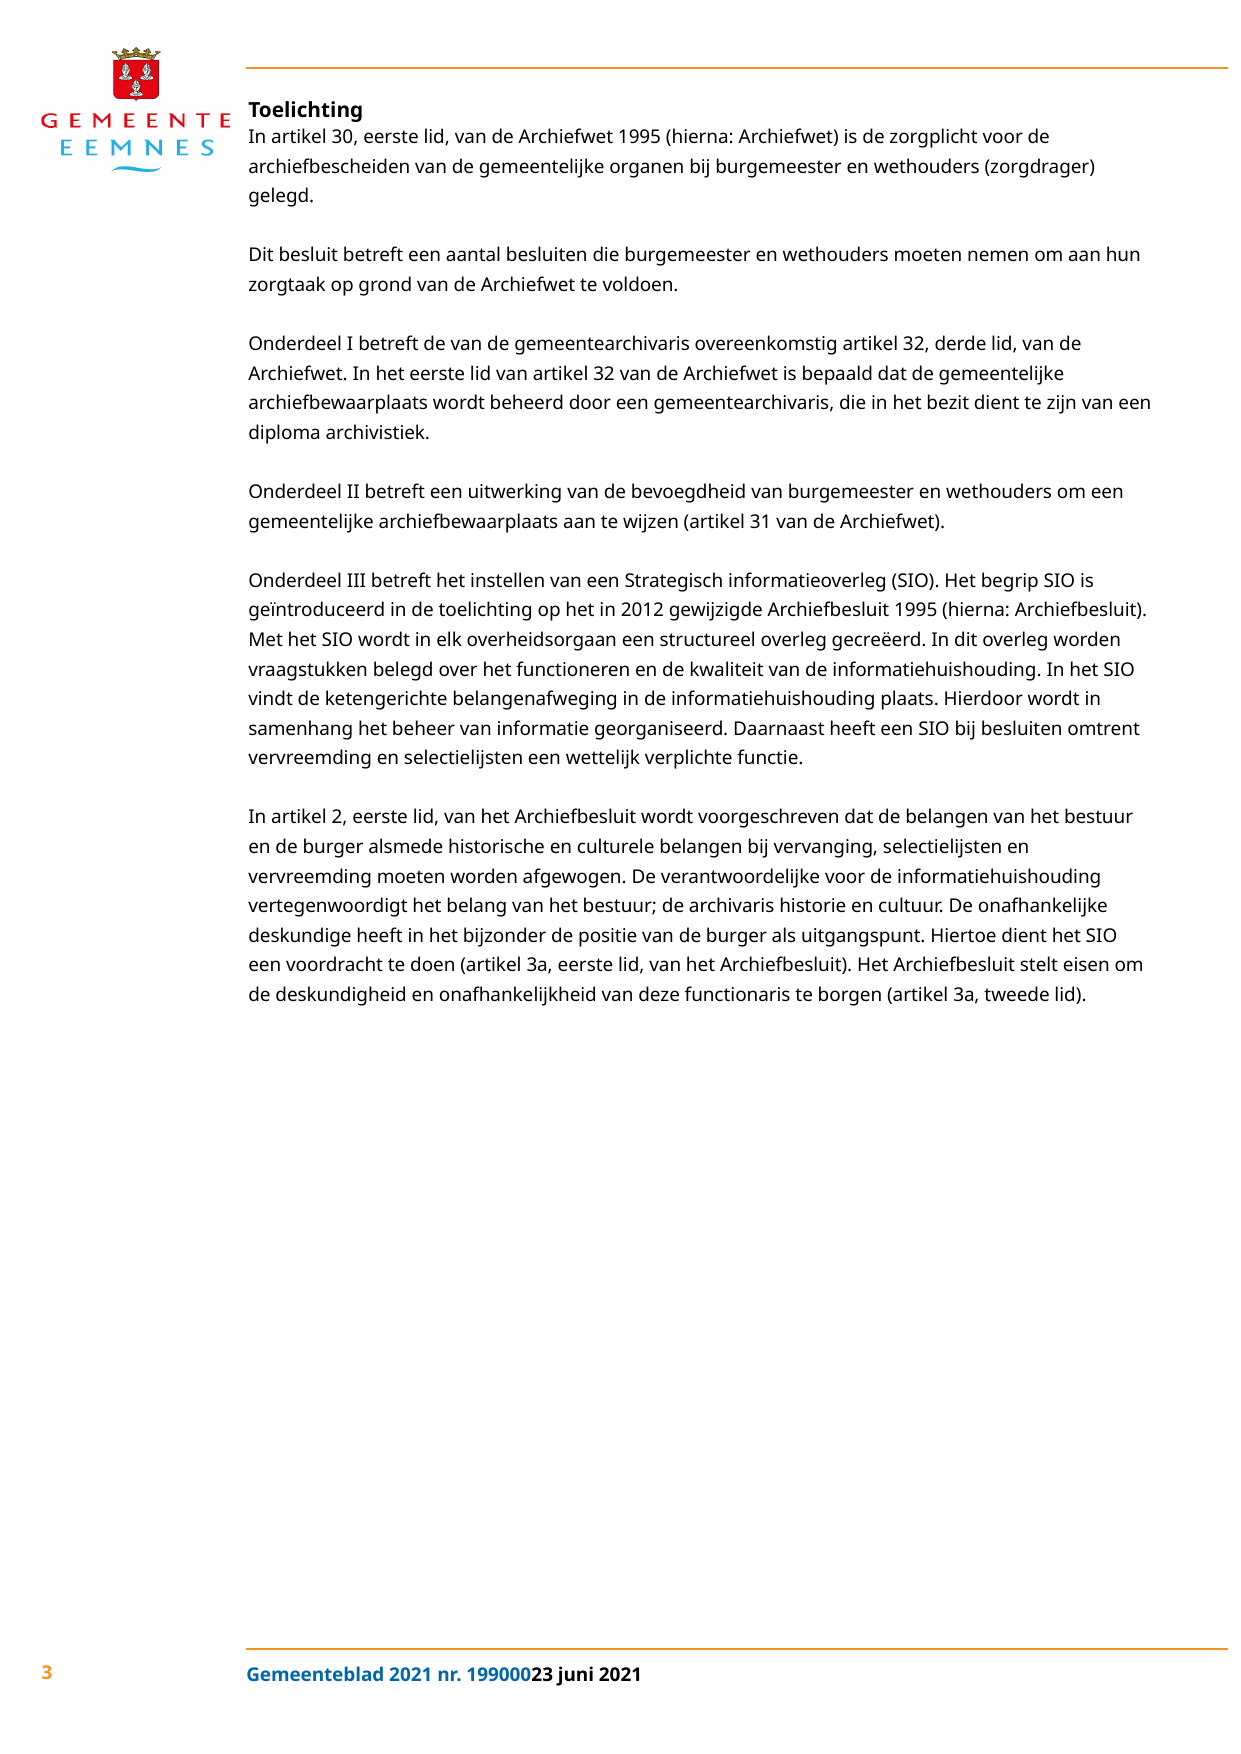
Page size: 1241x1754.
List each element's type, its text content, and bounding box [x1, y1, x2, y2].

text In artikel 2, eerste lid, van het Archiefbesluit wordt voorgeschreven dat de belangen van het bestuur en de burger alsmede historische en culturele belangen bij vervanging, selectielijsten en vervreemding moeten worden afgewogen. De verantwoordelijke voor de informatiehuishouding vertegenwoordigt het belang van het bestuur; de archivaris historie en cultuur. De onafhankelijke deskundige heeft in het bijzonder de positie van de burger als uitgangspunt. Hiertoe dient het SIO een voordracht te doen (artikel 3a, eerste lid, van het Archiefbesluit). Het Archiefbesluit stelt eisen om de deskundigheid en onafhankelijkheid van deze functionaris te borgen (artikel 3a, tweede lid). [248, 804, 1152, 1007]
text Toelichting [248, 95, 1152, 123]
text Onderdeel II betreft een uitwerking van de bevoegdheid van burgemeester en wethouders om een gemeentelijke archiefbewaarplaats aan te wijzen (artikel 31 van de Archiefwet). [248, 478, 1152, 534]
text In artikel 30, eerste lid, van de Archiefwet 1995 (hierna: Archiefwet) is de zorgplicht voor de archiefbescheiden van de gemeentelijke organen bij burgemeester en wethouders (zorgdrager) gelegd. [248, 123, 1152, 208]
picture [41, 47, 231, 172]
text Dit besluit betreft een aantal besluiten die burgemeester en wethouders moeten nemen om aan hun zorgtaak op grond van de Archiefwet te voldoen. [248, 242, 1152, 297]
text Onderdeel I betreft de van de gemeentearchivaris overeenkomstig artikel 32, derde lid, van de Archiefwet. In het eerste lid van artikel 32 van de Archiefwet is bepaald dat de gemeentelijke archiefbewaarplaats wordt beheerd door een gemeentearchivaris, die in het bezit dient te zijn van een diploma archivistiek. [248, 330, 1152, 445]
text Onderdeel III betreft het instellen van een Strategisch informatieoverleg (SIO). Het begrip SIO is geïntroduceerd in de toelichting op het in 2012 gewijzigde Archiefbesluit 1995 (hierna: Archiefbesluit). Met het SIO wordt in elk overheidsorgaan een structureel overleg gecreëerd. In dit overleg worden vraagstukken belegd over het functioneren en de kwaliteit van de informatiehuishouding. In het SIO vindt de ketengerichte belangenafweging in de informatiehuishouding plaats. Hierdoor wordt in samenhang het beheer van informatie georganiseerd. Daarnaast heeft een SIO bij besluiten omtrent vervreemding en selectielijsten een wettelijk verplichte functie. [248, 567, 1152, 770]
